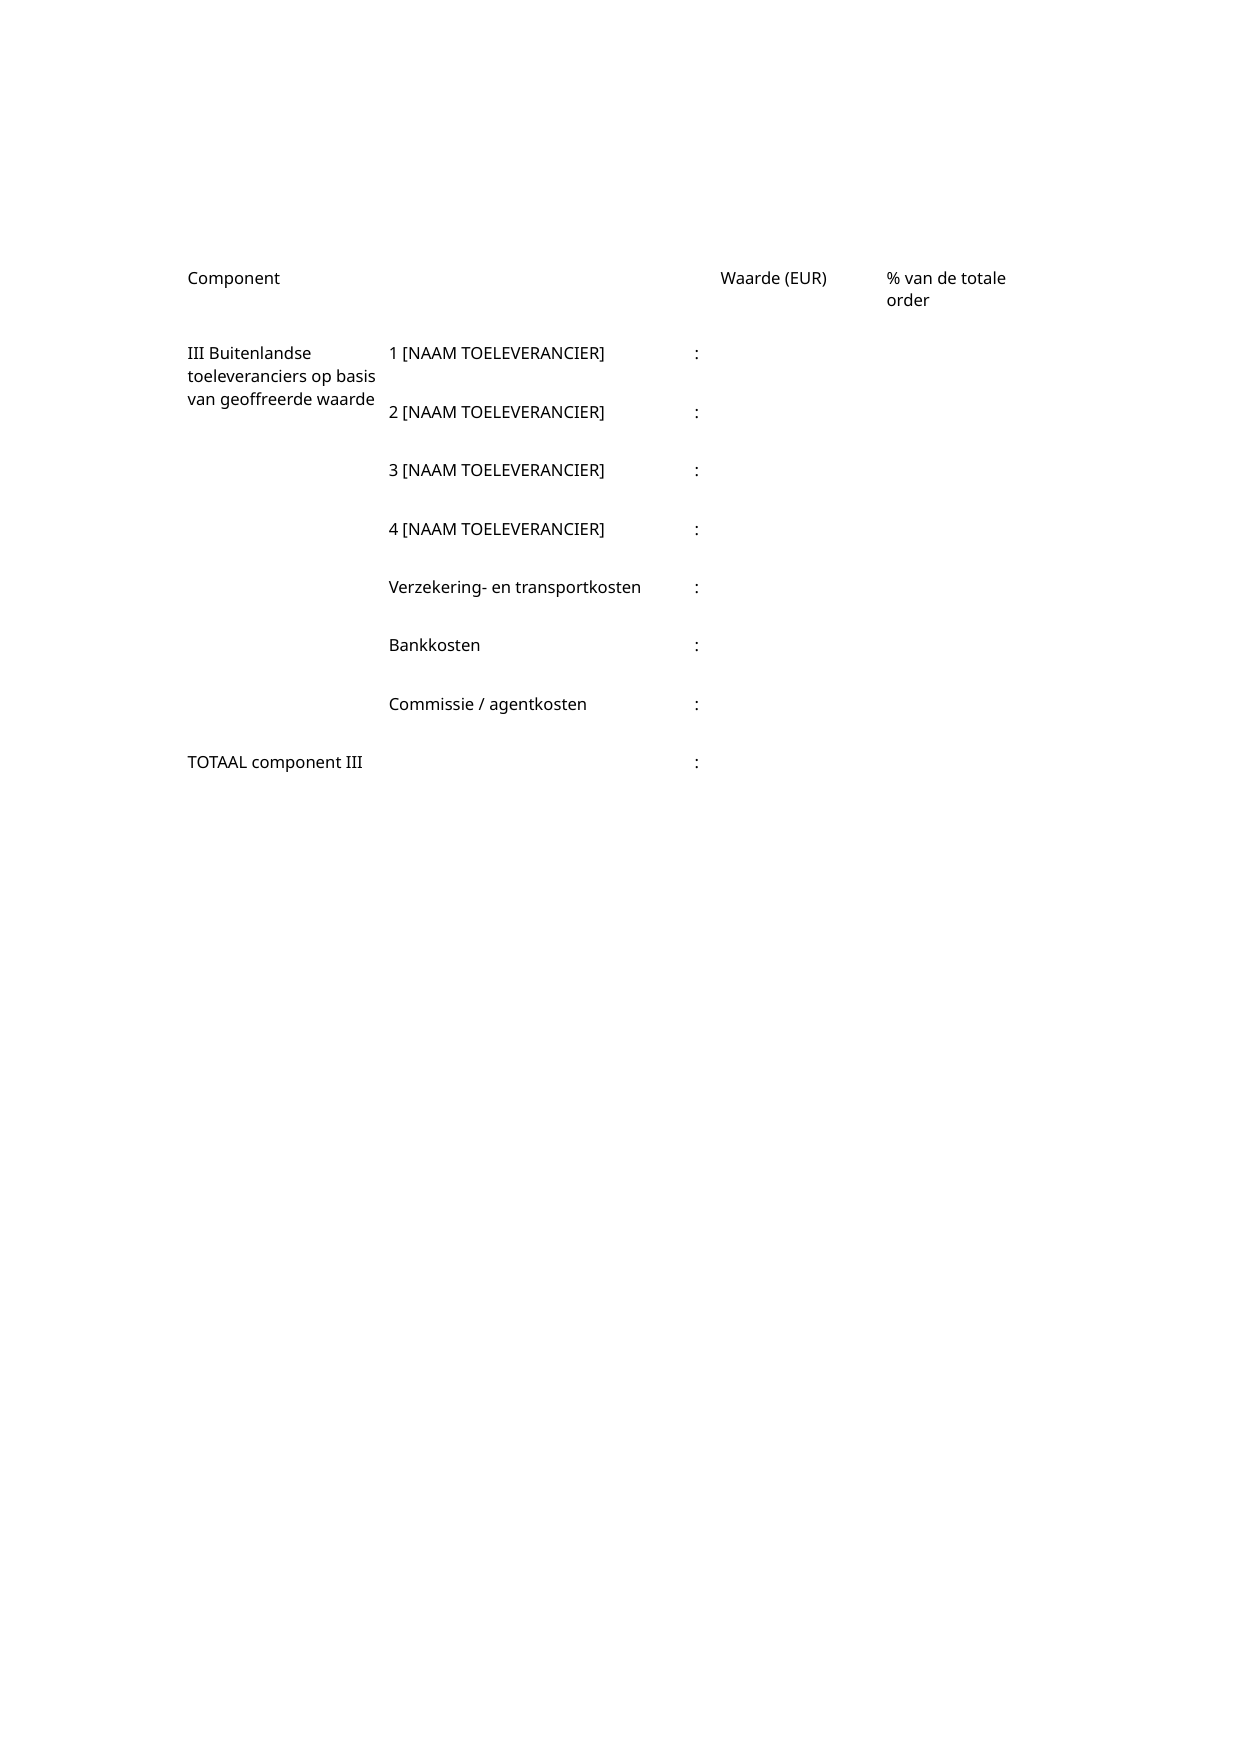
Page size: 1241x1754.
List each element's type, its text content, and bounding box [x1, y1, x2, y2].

table_cell : [694, 459, 720, 517]
table_header [694, 266, 720, 342]
table_cell Verzekering- en transportkosten [389, 576, 694, 634]
table_cell [886, 751, 1053, 809]
table_cell : [694, 634, 720, 692]
table_cell [720, 400, 886, 459]
table_header Component [188, 266, 388, 342]
table_cell Bankkosten [389, 634, 694, 692]
table_header [389, 266, 694, 342]
table_cell [720, 342, 886, 400]
table_cell : [694, 693, 720, 751]
table_cell [720, 693, 886, 751]
table_cell [886, 400, 1053, 459]
table_cell 3 [NAAM TOELEVERANCIER] [389, 459, 694, 517]
table_cell [886, 576, 1053, 634]
table_cell : [694, 576, 720, 634]
table_cell : [694, 342, 720, 400]
table_cell [720, 634, 886, 692]
table_cell [720, 751, 886, 809]
table_cell 2 [NAAM TOELEVERANCIER] [389, 400, 694, 459]
table_cell [188, 693, 388, 751]
table_cell : [694, 400, 720, 459]
table_cell [188, 634, 388, 692]
table_cell 1 [NAAM TOELEVERANCIER] [389, 342, 694, 400]
table_cell [720, 576, 886, 634]
table_cell [886, 693, 1053, 751]
table_cell 4 [NAAM TOELEVERANCIER] [389, 517, 694, 576]
table_cell : [694, 517, 720, 576]
table_cell [886, 634, 1053, 692]
table_header % van de totale order [886, 266, 1053, 342]
table_cell [886, 517, 1053, 576]
table_cell [886, 342, 1053, 400]
table_cell [188, 576, 388, 634]
table_header Waarde (EUR) [720, 266, 886, 342]
table_cell TOTAAL component III [188, 751, 694, 809]
table_cell Commissie / agentkosten [389, 693, 694, 751]
table_cell [886, 459, 1053, 517]
table_cell [720, 459, 886, 517]
table_cell [720, 517, 886, 576]
table_cell : [694, 751, 720, 809]
table_cell III Buitenlandse toeleveranciers op basis van geoffreerde waarde [188, 342, 388, 576]
